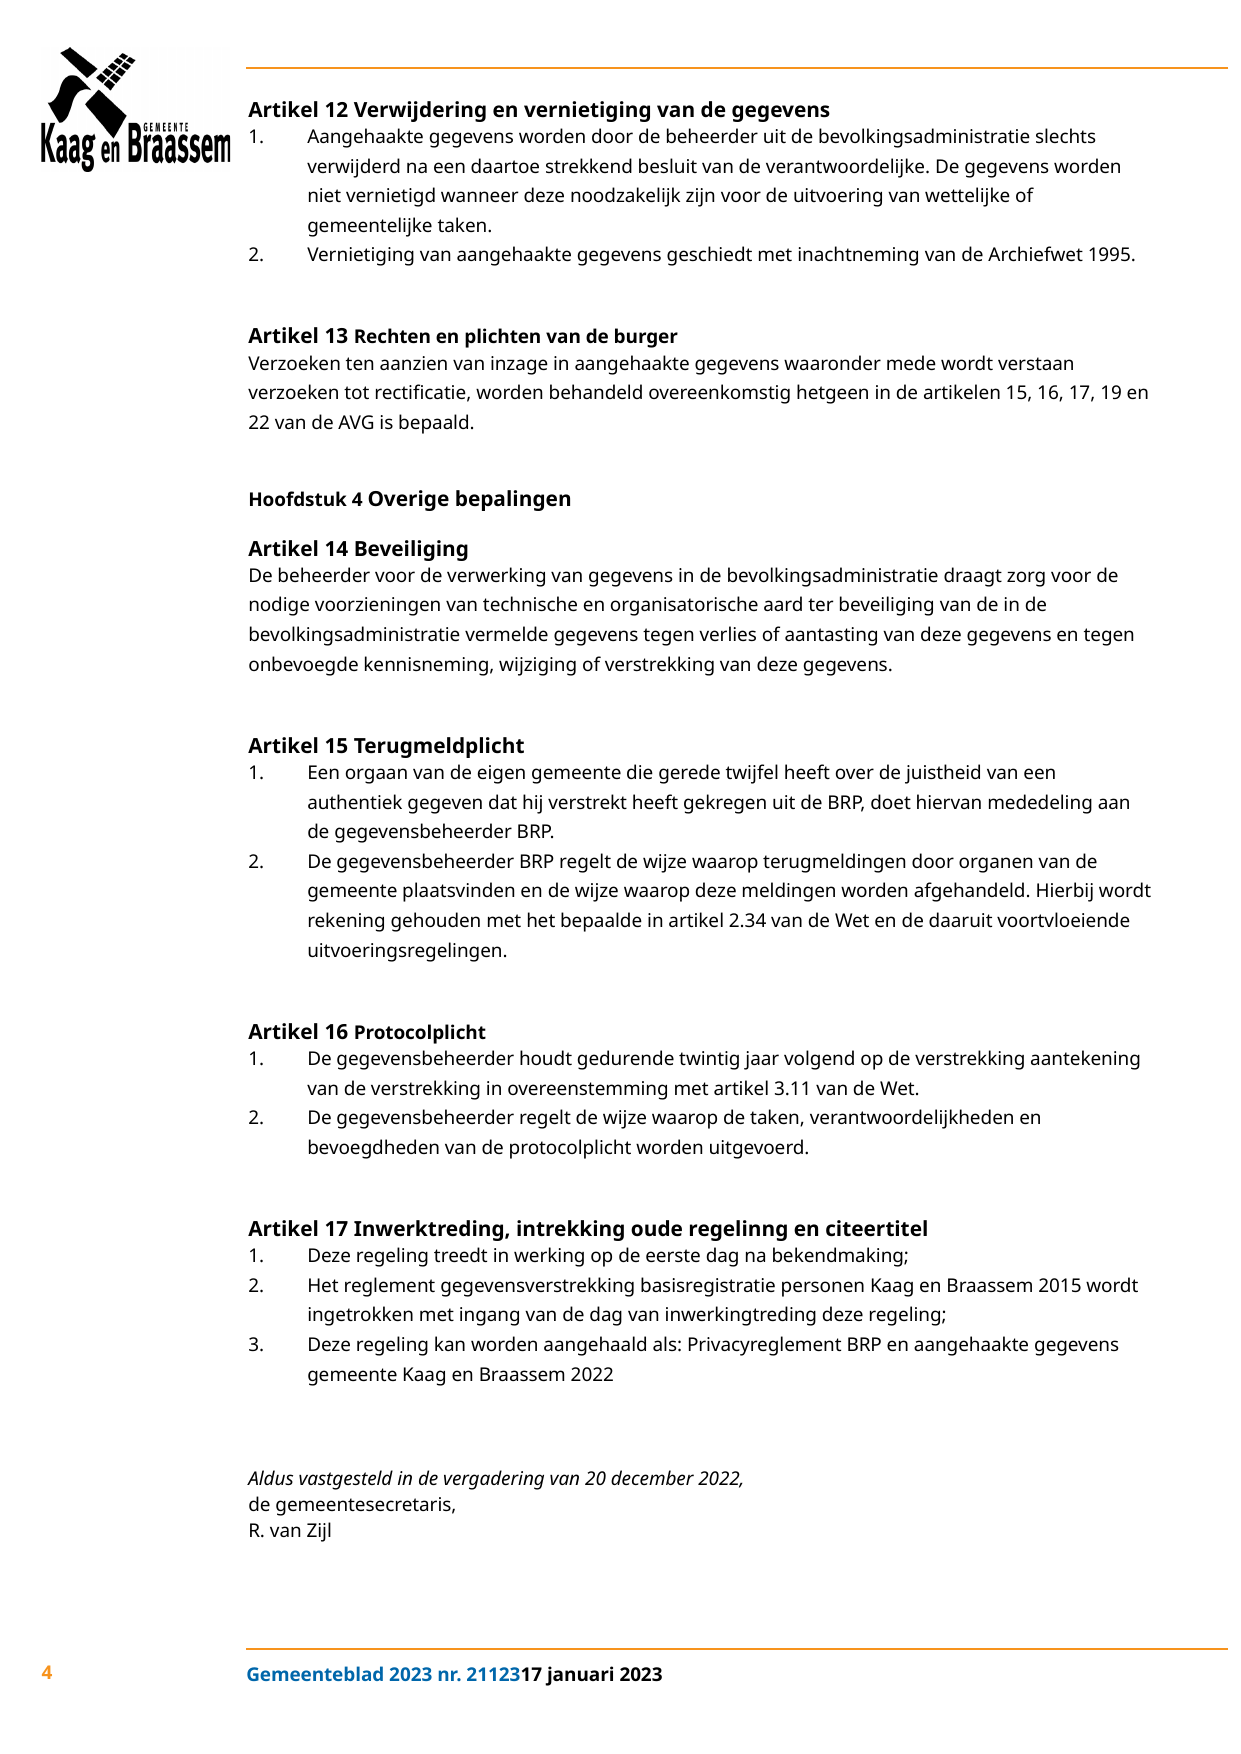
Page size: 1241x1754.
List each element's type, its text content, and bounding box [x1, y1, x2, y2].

picture [41, 47, 231, 172]
text Verzoeken ten aanzien van inzage in aangehaakte gegevens waaronder mede wordt verstaan verzoeken tot rectificatie, worden behandeld overeenkomstig hetgeen in de artikelen 15, 16, 17, 19 en 22 van de AVG is bepaald. [248, 350, 1152, 435]
list De gegevensbeheerder houdt gedurende twintig jaar volgend op de verstrekking aantekening van de verstrekking in overeenstemming met artikel 3.11 van de Wet. [248, 1045, 1152, 1101]
text Artikel 17 Inwerktreding, intrekking oude regelinng en citeertitel [248, 1214, 1152, 1242]
text Hoofdstuk 4 Overige bepalingen [248, 484, 1152, 513]
text Artikel 16 Protocolplicht [248, 1017, 1152, 1045]
text De beheerder voor de verwerking van gegevens in de bevolkingsadministratie draagt zorg voor de nodige voorzieningen van technische en organisatorische aard ter beveiliging van de in de bevolkingsadministratie vermelde gegevens tegen verlies of aantasting van deze gegevens en tegen onbevoegde kennisneming, wijziging of verstrekking van deze gegevens. [248, 562, 1152, 677]
list Vernietiging van aangehaakte gegevens geschiedt met inachtneming van de Archiefwet 1995. [248, 242, 1152, 267]
list Een orgaan van de eigen gemeente die gerede twijfel heeft over de juistheid van een authentiek gegeven dat hij verstrekt heeft gekregen uit de BRP, doet hiervan mededeling aan de gegevensbeheerder BRP. [248, 759, 1152, 844]
list Aangehaakte gegevens worden door de beheerder uit de bevolkingsadministratie slechts verwijderd na een daartoe strekkend besluit van de verantwoordelijke. De gegevens worden niet vernietigd wanneer deze noodzakelijk zijn voor de uitvoering van wettelijke of gemeentelijke taken. [248, 123, 1152, 238]
text Artikel 13 Rechten en plichten van de burger [248, 322, 1152, 350]
list De gegevensbeheerder BRP regelt de wijze waarop terugmeldingen door organen van de gemeente plaatsvinden en de wijze waarop deze meldingen worden afgehandeld. Hierbij wordt rekening gehouden met het bepaalde in artikel 2.34 van de Wet en de daaruit voortvloeiende uitvoeringsregelingen. [248, 848, 1152, 962]
list De gegevensbeheerder regelt de wijze waarop de taken, verantwoordelijkheden en bevoegdheden van de protocolplicht worden uitgevoerd. [248, 1104, 1152, 1160]
text de gemeentesecretaris, [248, 1491, 1152, 1517]
text Artikel 12 Verwijdering en vernietiging van de gegevens [248, 95, 1152, 123]
text R. van Zijl [248, 1517, 1152, 1543]
list Deze regeling kan worden aangehaald als: Privacyreglement BRP en aangehaakte gegevens gemeente Kaag en Braassem 2022 [248, 1331, 1152, 1386]
list Deze regeling treedt in werking op de eerste dag na bekendmaking; [248, 1242, 1152, 1268]
text Artikel 15 Terugmeldplicht [248, 731, 1152, 759]
text Artikel 14 Beveiliging [248, 534, 1152, 562]
text Aldus vastgesteld in de vergadering van 20 december 2022, [248, 1466, 1152, 1491]
list Het reglement gegevensverstrekking basisregistratie personen Kaag en Braassem 2015 wordt ingetrokken met ingang van de dag van inwerkingtreding deze regeling; [248, 1272, 1152, 1327]
